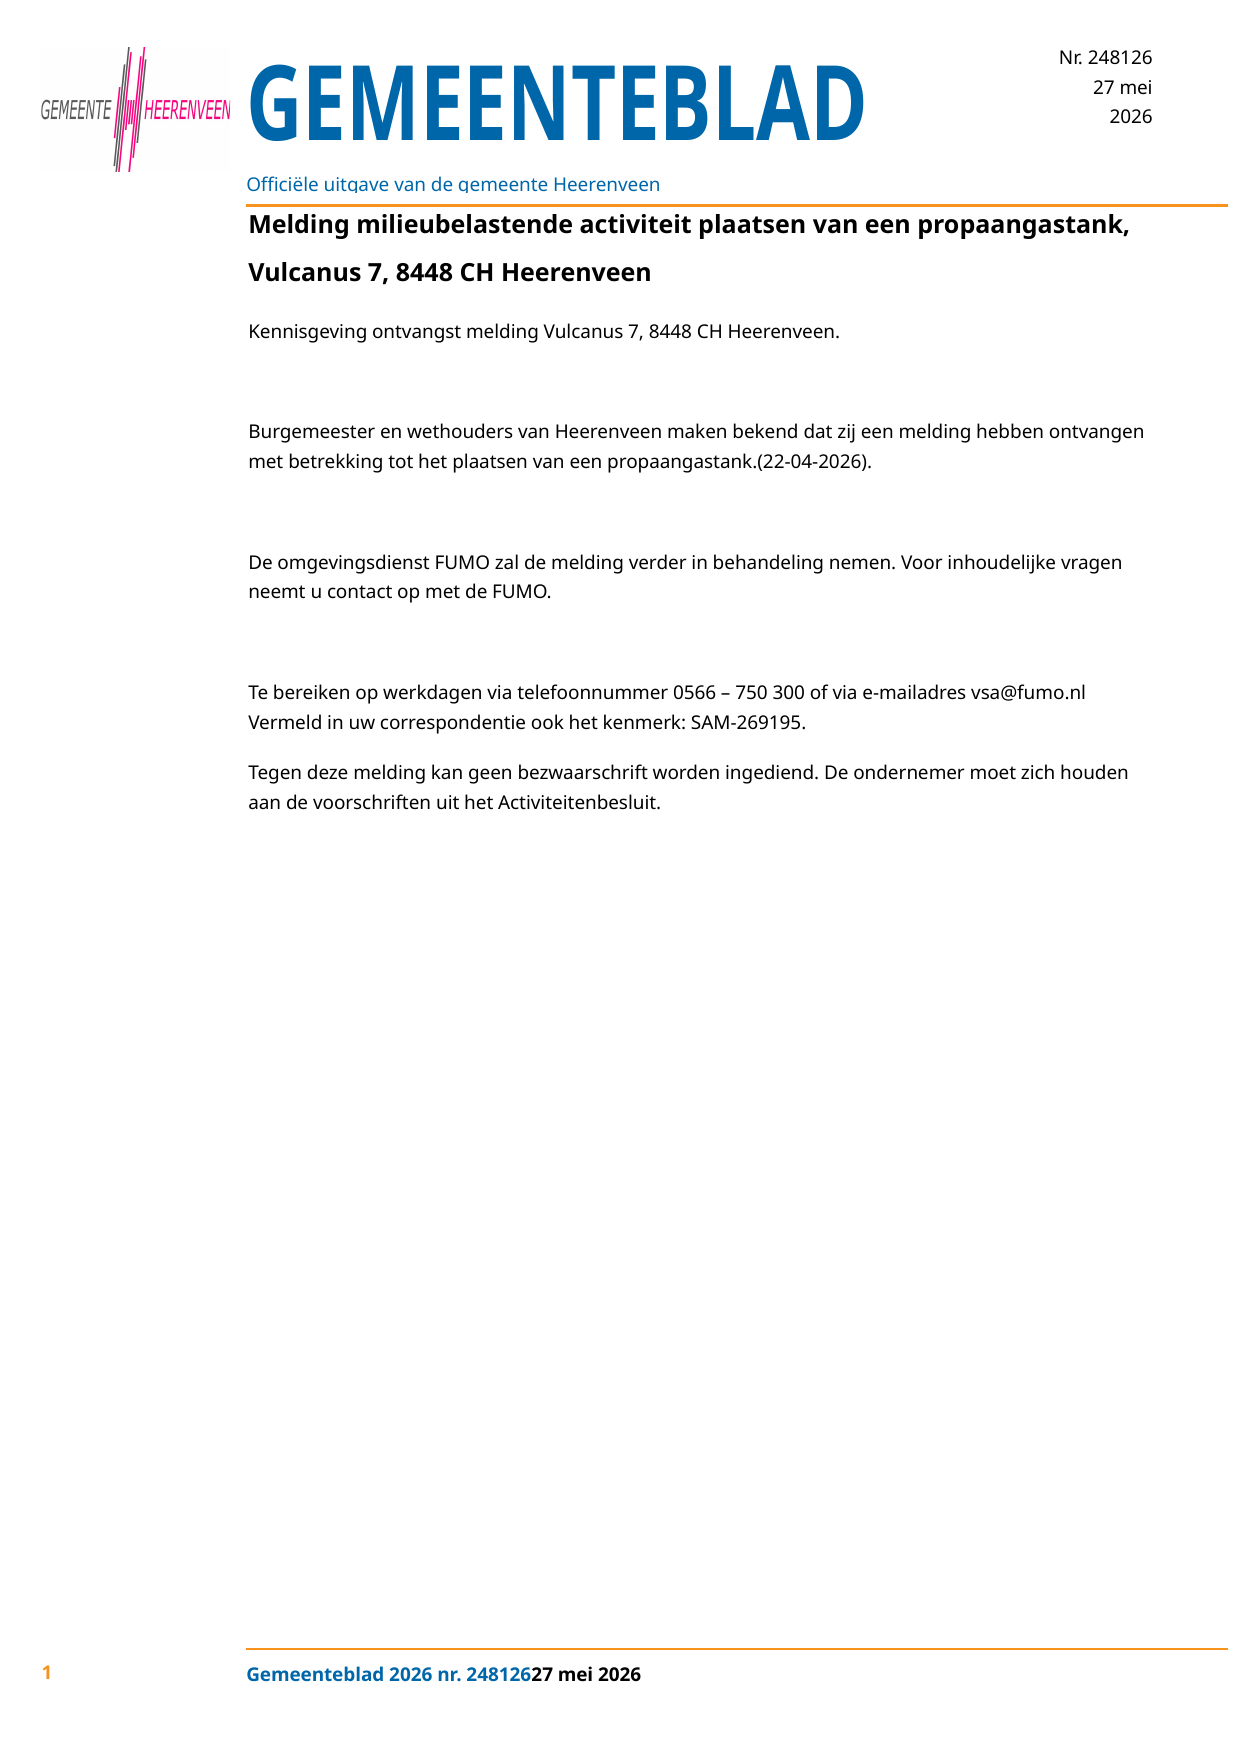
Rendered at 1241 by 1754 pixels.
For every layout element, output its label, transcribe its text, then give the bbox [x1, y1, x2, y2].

text Burgemeester en wethouders van Heerenveen maken bekend dat zij een melding hebben ontvangen met betrekking tot het plaatsen van een propaangastank.(22-04-2026). [248, 419, 1152, 474]
text De omgevingsdienst FUMO zal de melding verder in behandeling nemen. Voor inhoudelijke vragen neemt u contact op met de FUMO. [248, 549, 1152, 604]
picture [41, 47, 231, 172]
text Kennisgeving ontvangst melding Vulcanus 7, 8448 CH Heerenveen. [248, 318, 1152, 344]
text Te bereiken op werkdagen via telefoonnummer 0566 – 750 300 of via e-mailadres vsa@fumo.nl Vermeld in uw correspondentie ook het kenmerk: SAM-269195. [248, 679, 1152, 735]
text Tegen deze melding kan geen bezwaarschrift worden ingediend. De ondernemer moet zich houden aan de voorschriften uit het Activiteitenbesluit. [248, 759, 1152, 815]
text Melding milieubelastende activiteit plaatsen van een propaangastank, Vulcanus 7, 8448 CH Heerenveen [248, 207, 1152, 288]
